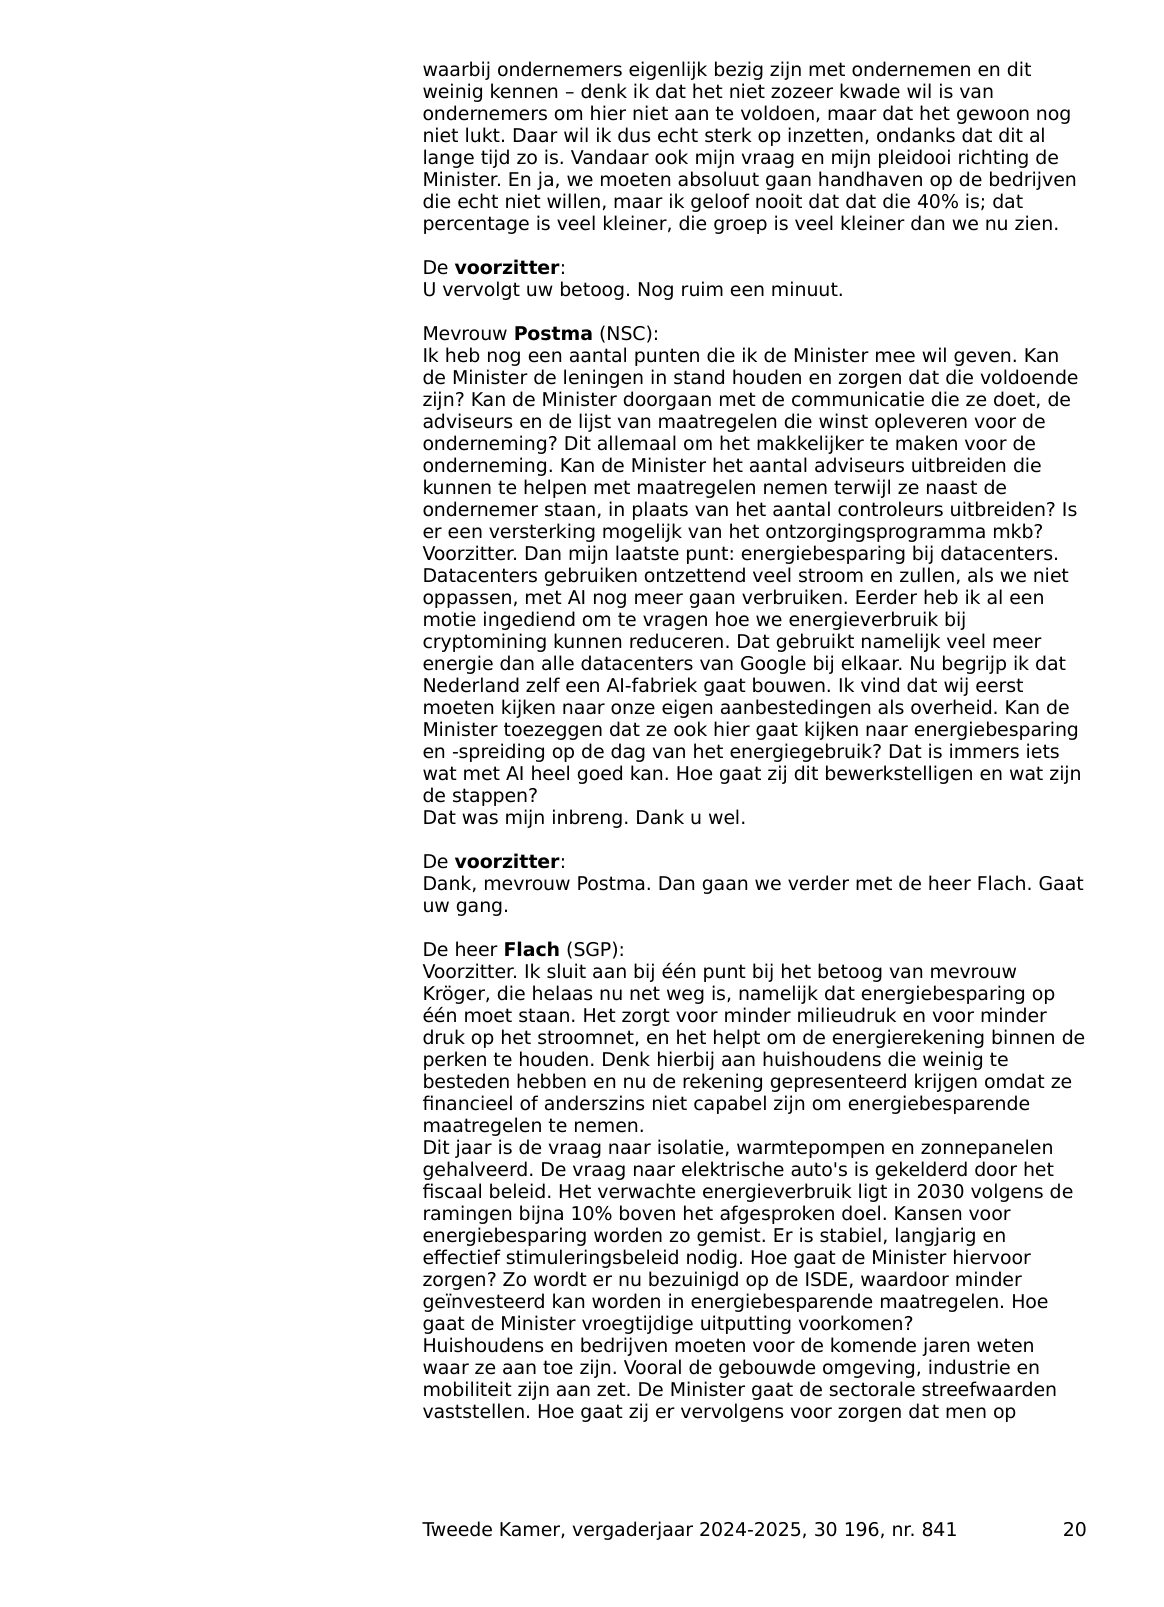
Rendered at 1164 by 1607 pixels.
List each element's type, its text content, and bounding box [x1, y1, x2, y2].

text Voorzitter. Dan mijn laatste punt: energiebesparing bij datacenters. Datacenters gebruiken ontzettend veel stroom en zullen, als we niet oppassen, met AI nog meer gaan verbruiken. Eerder heb ik al een motie ingediend om te vragen hoe we energieverbruik bij cryptomining kunnen reduceren. Dat gebruikt namelijk veel meer energie dan alle datacenters van Google bij elkaar. Nu begrijp ik dat Nederland zelf een AI-fabriek gaat bouwen. Ik vind dat wij eerst moeten kijken naar onze eigen aanbestedingen als overheid. Kan de Minister toezeggen dat ze ook hier gaat kijken naar energiebesparing en -spreiding op de dag van het energiegebruik? Dat is immers iets wat met AI heel goed kan. Hoe gaat zij dit bewerkstelligen en wat zijn de stappen? [422, 543, 1087, 807]
text U vervolgt uw betoog. Nog ruim een minuut. [422, 279, 1087, 301]
text Voorzitter. Ik sluit aan bij één punt bij het betoog van mevrouw Kröger, die helaas nu net weg is, namelijk dat energiebesparing op één moet staan. Het zorgt voor minder milieudruk en voor minder druk op het stroomnet, en het helpt om de energierekening binnen de perken te houden. Denk hierbij aan huishoudens die weinig te besteden hebben en nu de rekening gepresenteerd krijgen omdat ze financieel of anderszins niet capabel zijn om energiebesparende maatregelen te nemen. [422, 961, 1087, 1137]
text Dit jaar is de vraag naar isolatie, warmtepompen en zonnepanelen gehalveerd. De vraag naar elektrische auto's is gekelderd door het fiscaal beleid. Het verwachte energieverbruik ligt in 2030 volgens de ramingen bijna 10% boven het afgesproken doel. Kansen voor energiebesparing worden zo gemist. Er is stabiel, langjarig en effectief stimuleringsbeleid nodig. Hoe gaat de Minister hiervoor zorgen? Zo wordt er nu bezuinigd op de ISDE, waardoor minder geïnvesteerd kan worden in energiebesparende maatregelen. Hoe gaat de Minister vroegtijdige uitputting voorkomen? [422, 1137, 1087, 1335]
text Ik heb nog een aantal punten die ik de Minister mee wil geven. Kan de Minister de leningen in stand houden en zorgen dat die voldoende zijn? Kan de Minister doorgaan met de communicatie die ze doet, de adviseurs en de lijst van maatregelen die winst opleveren voor de onderneming? Dit allemaal om het makkelijker te maken voor de onderneming. Kan de Minister het aantal adviseurs uitbreiden die kunnen te helpen met maatregelen nemen terwijl ze naast de ondernemer staan, in plaats van het aantal controleurs uitbreiden? Is er een versterking mogelijk van het ontzorgingsprogramma mkb? [422, 345, 1087, 543]
text De voorzitter: [422, 257, 1087, 279]
text waarbij ondernemers eigenlijk bezig zijn met ondernemen en dit weinig kennen – denk ik dat het niet zozeer kwade wil is van ondernemers om hier niet aan te voldoen, maar dat het gewoon nog niet lukt. Daar wil ik dus echt sterk op inzetten, ondanks dat dit al lange tijd zo is. Vandaar ook mijn vraag en mijn pleidooi richting de Minister. En ja, we moeten absoluut gaan handhaven op de bedrijven die echt niet willen, maar ik geloof nooit dat dat die 40% is; dat percentage is veel kleiner, die groep is veel kleiner dan we nu zien. [422, 59, 1087, 235]
text Mevrouw Postma (NSC): [422, 323, 1087, 345]
text Huishoudens en bedrijven moeten voor de komende jaren weten waar ze aan toe zijn. Vooral de gebouwde omgeving, industrie en mobiliteit zijn aan zet. De Minister gaat de sectorale streefwaarden vaststellen. Hoe gaat zij er vervolgens voor zorgen dat men op [422, 1335, 1087, 1423]
text Dank, mevrouw Postma. Dan gaan we verder met de heer Flach. Gaat uw gang. [422, 873, 1087, 917]
text Dat was mijn inbreng. Dank u wel. [422, 807, 1087, 829]
text De voorzitter: [422, 851, 1087, 873]
text De heer Flach (SGP): [422, 939, 1087, 961]
